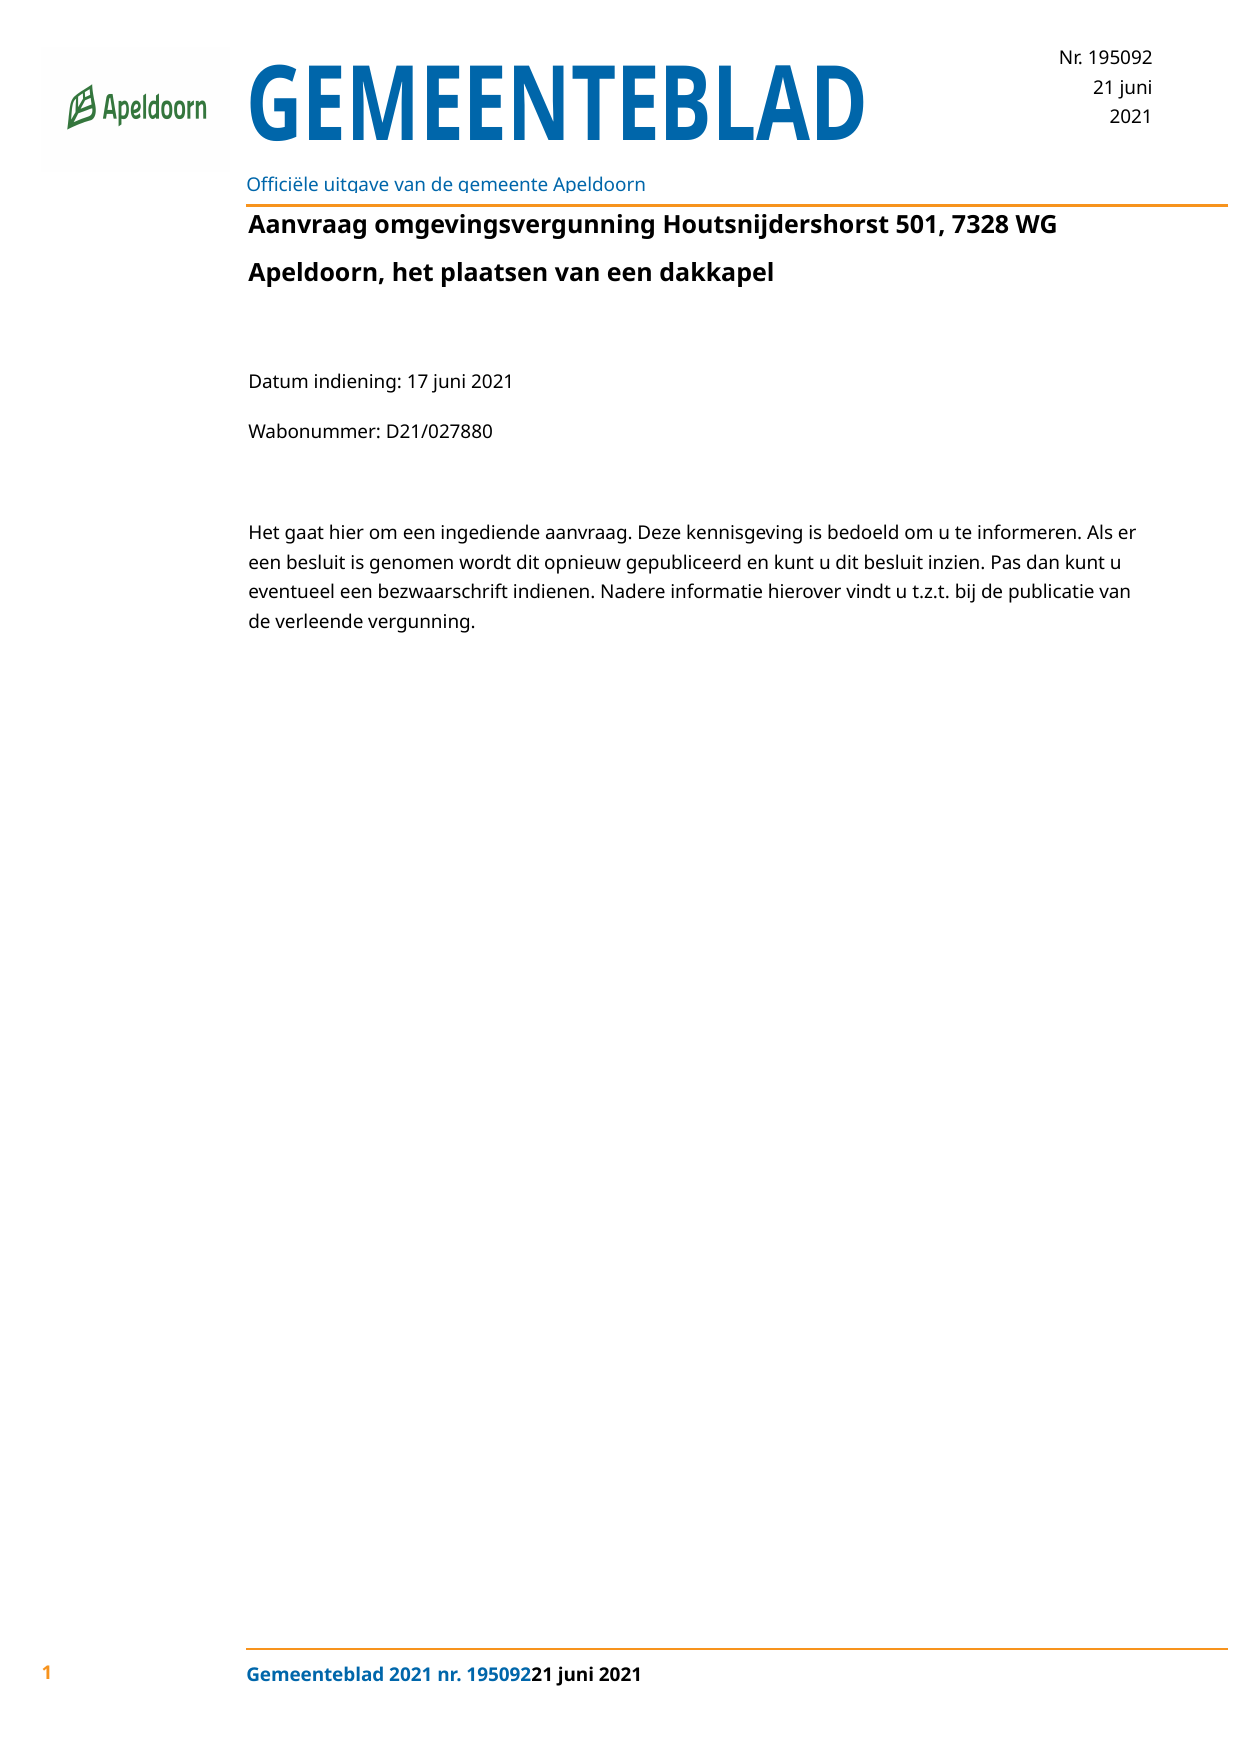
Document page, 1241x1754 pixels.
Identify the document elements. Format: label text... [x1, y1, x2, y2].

text Het gaat hier om een ingediende aanvraag. Deze kennisgeving is bedoeld om u te informeren. Als er een besluit is genomen wordt dit opnieuw gepubliceerd en kunt u dit besluit inzien. Pas dan kunt u eventueel een bezwaarschrift indienen. Nadere informatie hierover vindt u t.z.t. bij de publicatie van de verleende vergunning. [248, 519, 1152, 634]
text Aanvraag omgevingsvergunning Houtsnijdershorst 501, 7328 WG Apeldoorn, het plaatsen van een dakkapel [248, 207, 1152, 288]
text Wabonummer: D21/027880 [248, 419, 1152, 444]
text Datum indiening: 17 juni 2021 [248, 368, 1152, 394]
picture [41, 47, 231, 172]
